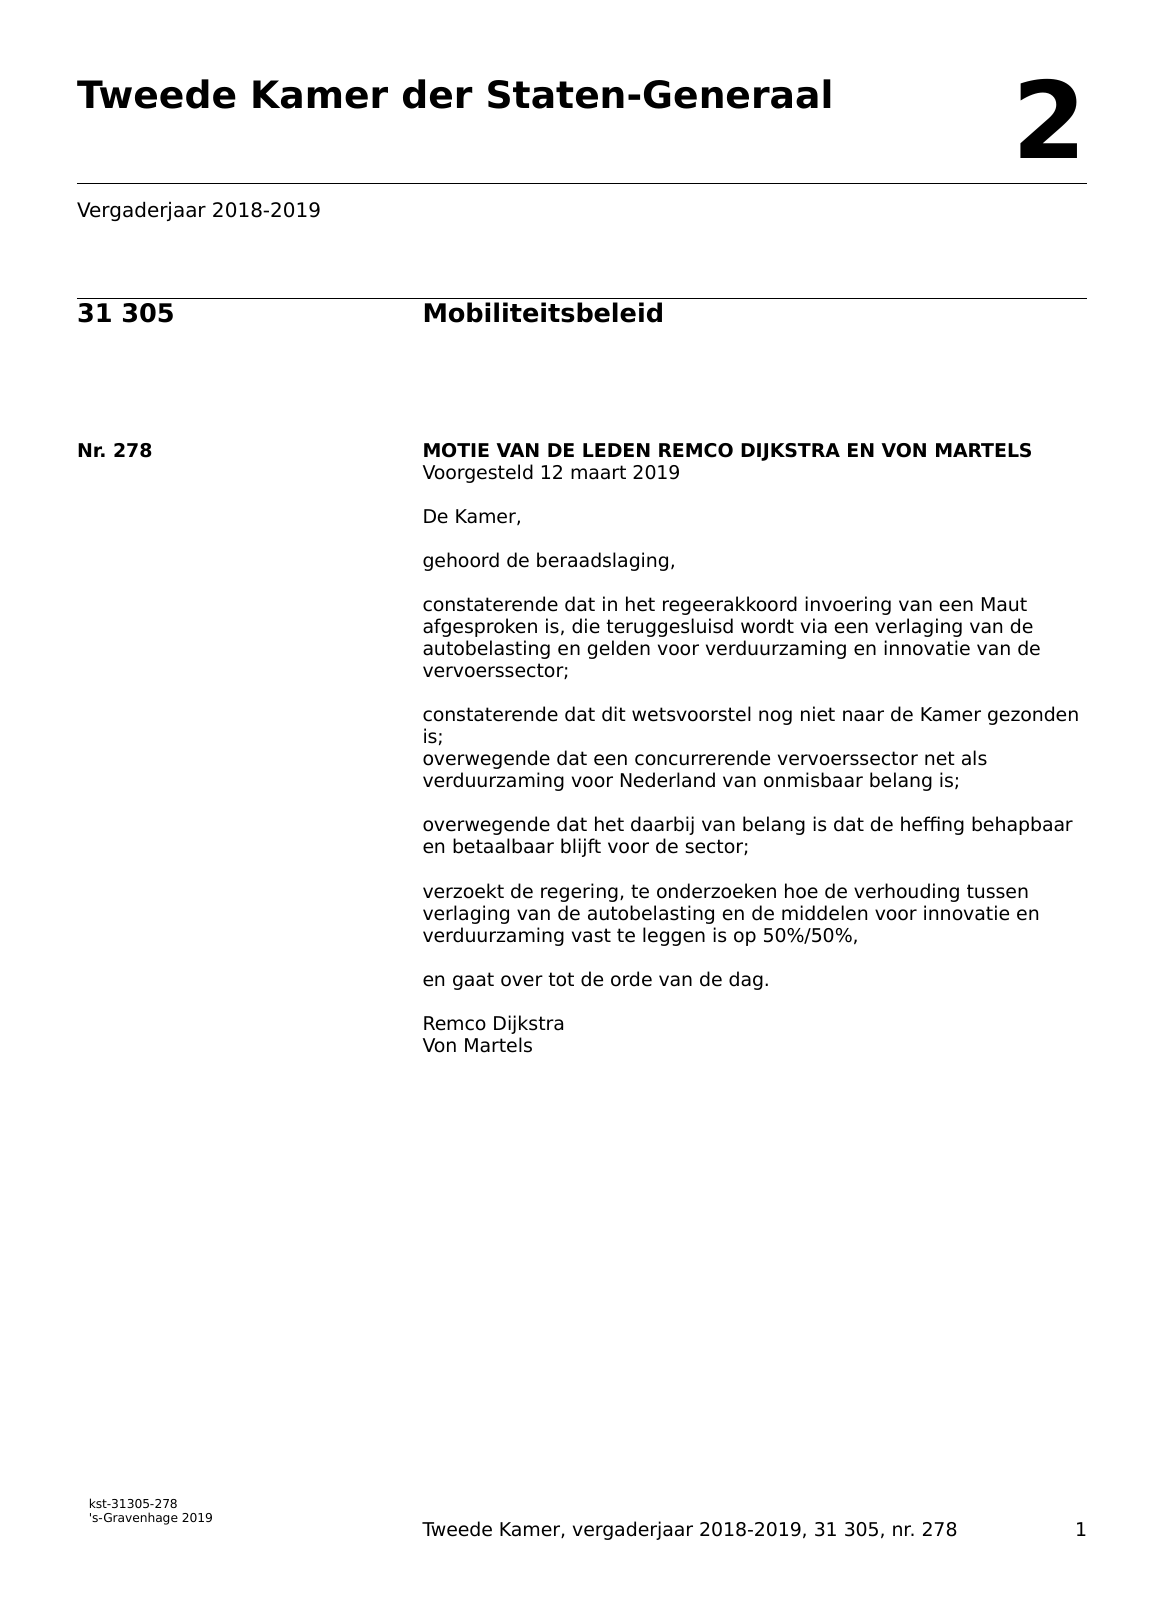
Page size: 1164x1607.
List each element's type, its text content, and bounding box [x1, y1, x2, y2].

subtitle Nr. 278 MOTIE VAN DE LEDEN REMCO DIJKSTRA EN VON MARTELS [77, 440, 1087, 462]
table_header Tweede Kamer der Staten-Generaal [77, 59, 886, 183]
subtitle 31 305 Mobiliteitsbeleid [77, 299, 1087, 329]
text overwegende dat een concurrerende vervoerssector net als verduurzaming voor Nederland van onmisbaar belang is; [422, 748, 1087, 792]
table_cell Vergaderjaar 2018-2019 [77, 184, 1087, 298]
text en gaat over tot de orde van de dag. [422, 969, 1087, 991]
text constaterende dat dit wetsvoorstel nog niet naar de Kamer gezonden is; [422, 704, 1087, 748]
text Von Martels [422, 1035, 1087, 1057]
text De Kamer, [422, 506, 1087, 528]
text gehoord de beraadslaging, [422, 550, 1087, 572]
text Remco Dijkstra [422, 1013, 1087, 1035]
text verzoekt de regering, te onderzoeken hoe de verhouding tussen verlaging van de autobelasting en de middelen voor innovatie en verduurzaming vast te leggen is op 50%/50%, [422, 881, 1087, 946]
text kst-31305-278 [88, 1497, 323, 1511]
text constaterende dat in het regeerakkoord invoering van een Maut afgesproken is, die teruggesluisd wordt via een verlaging van de autobelasting en gelden voor verduurzaming en innovatie van de vervoerssector; [422, 594, 1087, 682]
text Voorgesteld 12 maart 2019 [422, 462, 1087, 484]
text overwegende dat het daarbij van belang is dat de heffing behapbaar en betaalbaar blijft voor de sector; [422, 814, 1087, 858]
table_header 2 [886, 59, 1087, 183]
text 's-Gravenhage 2019 [88, 1511, 323, 1525]
